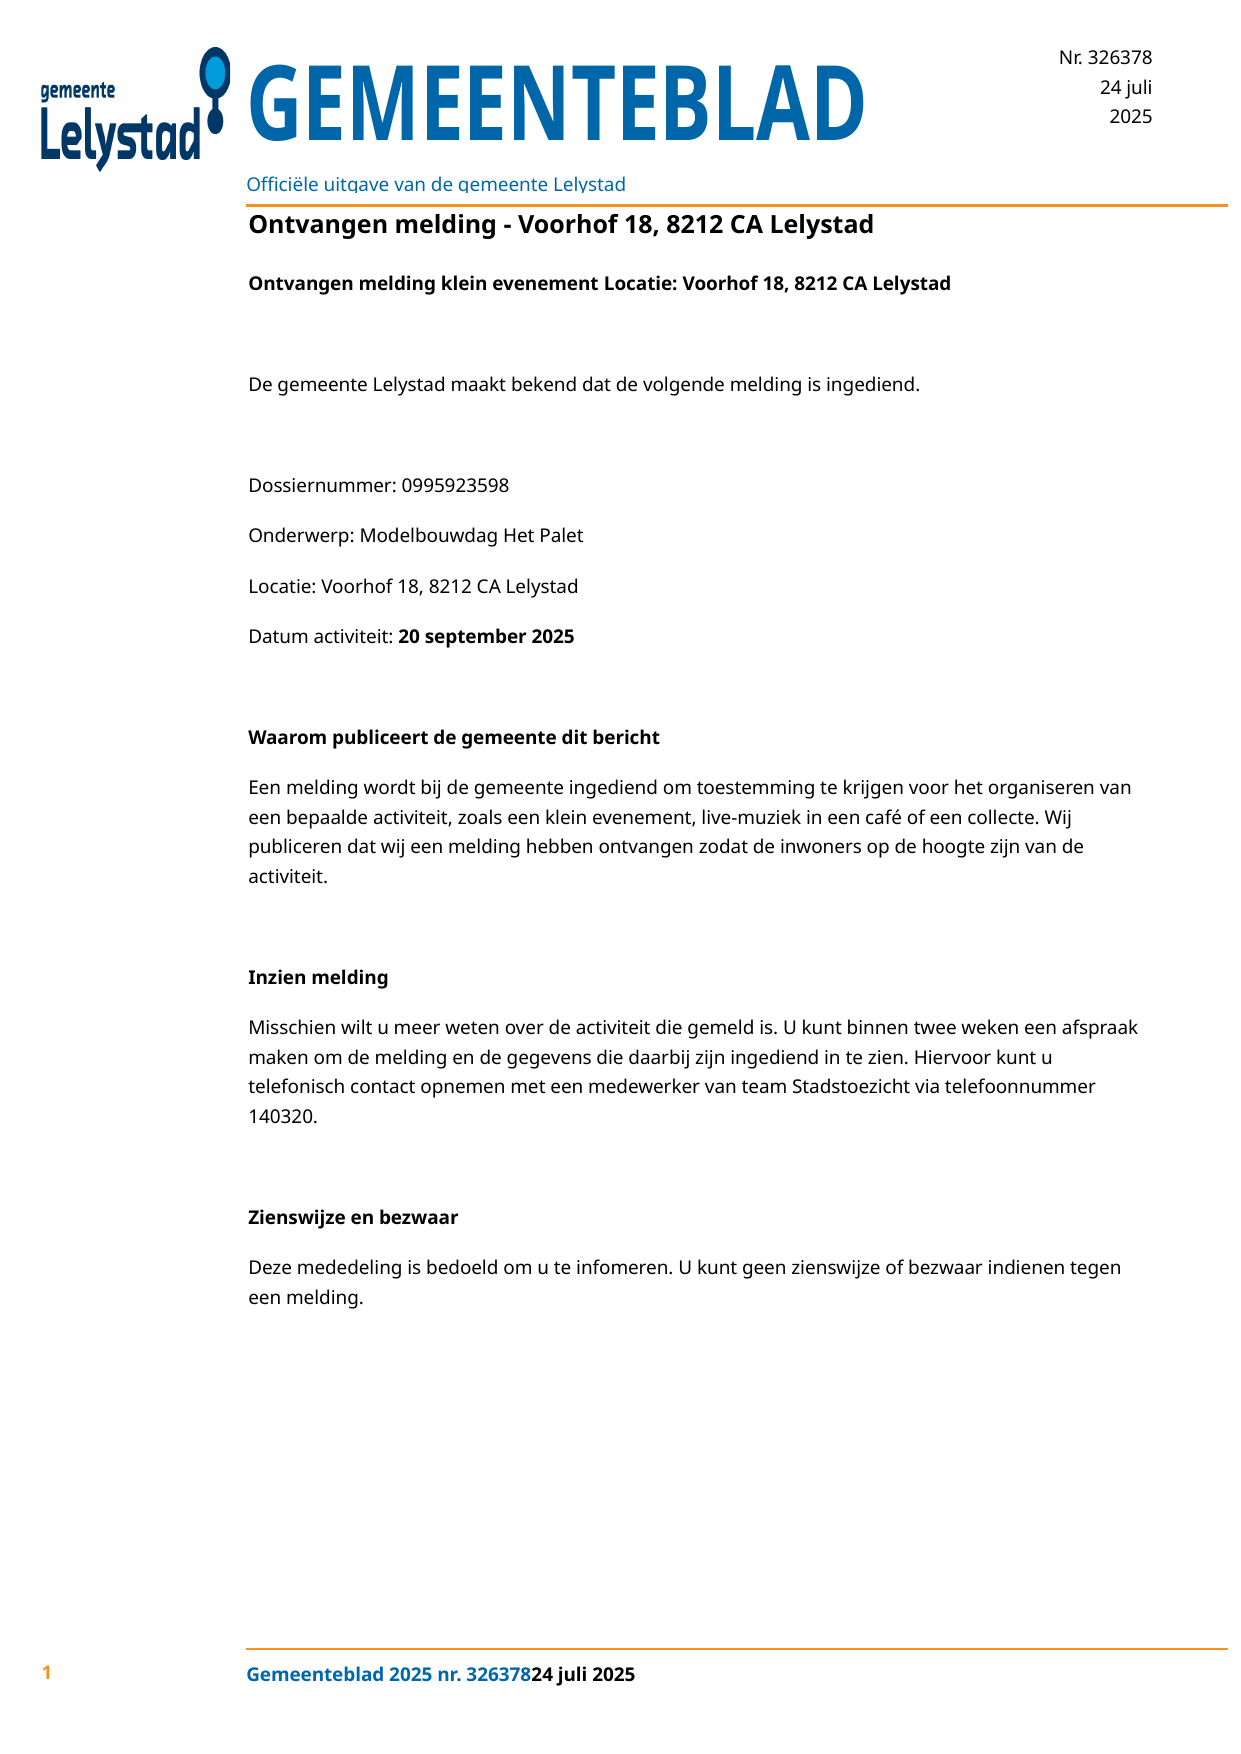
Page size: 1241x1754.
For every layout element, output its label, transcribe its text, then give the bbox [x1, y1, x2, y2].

text Ontvangen melding klein evenement Locatie: Voorhof 18, 8212 CA Lelystad [248, 270, 1152, 296]
text Locatie: Voorhof 18, 8212 CA Lelystad [248, 573, 1152, 598]
text Ontvangen melding - Voorhof 18, 8212 CA Lelystad [248, 207, 1152, 241]
text Datum activiteit: 20 september 2025 [248, 623, 1152, 649]
text Misschien wilt u meer weten over de activiteit die gemeld is. U kunt binnen twee weken een afspraak maken om de melding en de gegevens die daarbij zijn ingediend in te zien. Hiervoor kunt u telefonisch contact opnemen met een medewerker van team Stadstoezicht via telefoonnummer 140320. [248, 1014, 1152, 1129]
text Waarom publiceert de gemeente dit bericht [248, 724, 1152, 750]
text Inzien melding [248, 964, 1152, 990]
text Deze mededeling is bedoeld om u te infomeren. U kunt geen zienswijze of bezwaar indienen tegen een melding. [248, 1254, 1152, 1310]
text Een melding wordt bij de gemeente ingediend om toestemming te krijgen voor het organiseren van een bepaalde activiteit, zoals een klein evenement, live-muziek in een café of een collecte. Wij publiceren dat wij een melding hebben ontvangen zodat de inwoners op de hoogte zijn van de activiteit. [248, 774, 1152, 889]
text Onderwerp: Modelbouwdag Het Palet [248, 522, 1152, 548]
text De gemeente Lelystad maakt bekend dat de volgende melding is ingediend. [248, 371, 1152, 397]
text Dossiernummer: 0995923598 [248, 472, 1152, 498]
text Zienswijze en bezwaar [248, 1204, 1152, 1230]
picture [41, 47, 231, 172]
